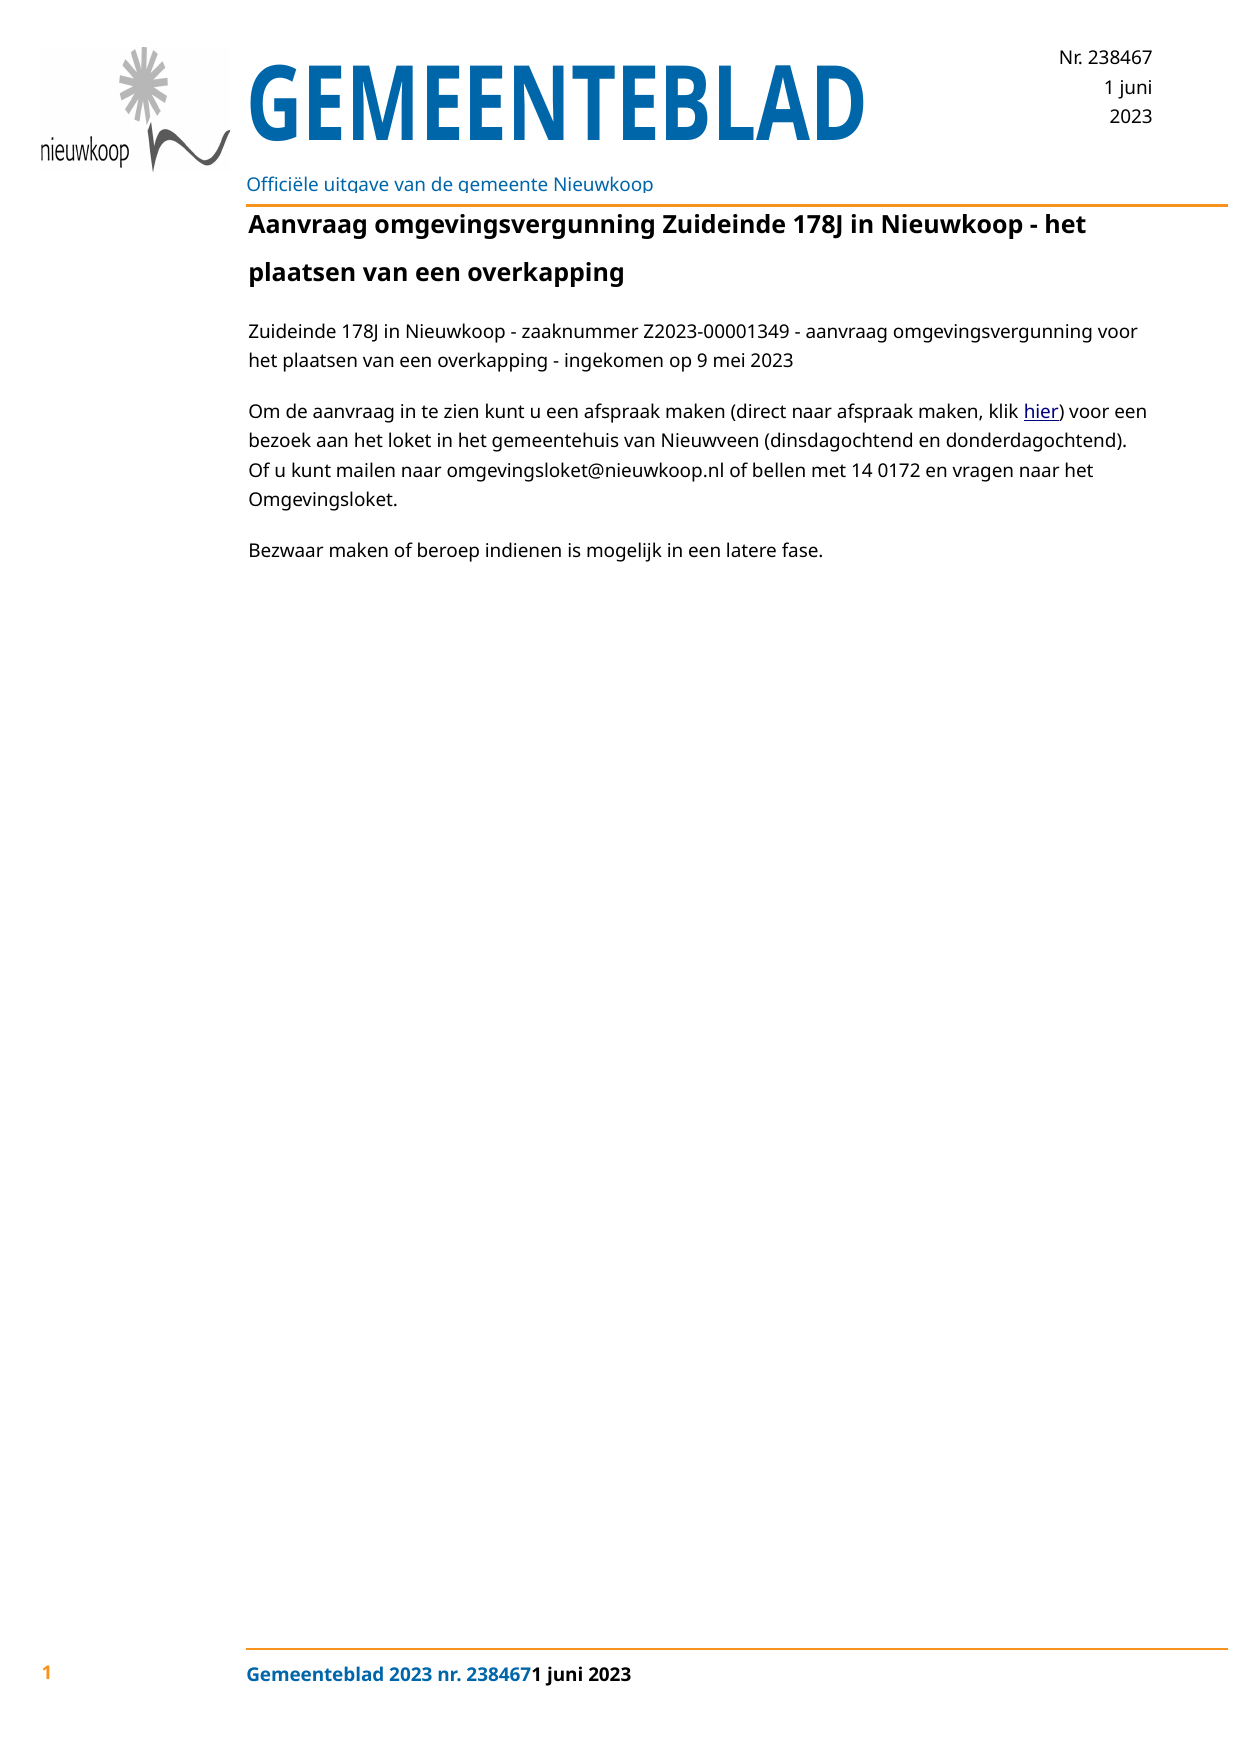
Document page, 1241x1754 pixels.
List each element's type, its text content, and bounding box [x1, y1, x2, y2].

text Zuideinde 178J in Nieuwkoop - zaaknummer Z2023-00001349 - aanvraag omgevingsvergunning voor het plaatsen van een overkapping - ingekomen op 9 mei 2023 [248, 318, 1152, 373]
text Bezwaar maken of beroep indienen is mogelijk in een latere fase. [248, 537, 1152, 563]
text Om de aanvraag in te zien kunt u een afspraak maken (direct naar afspraak maken, klik hier) voor een bezoek aan het loket in het gemeentehuis van Nieuwveen (dinsdagochtend en donderdagochtend). Of u kunt mailen naar omgevingsloket@nieuwkoop.nl of bellen met 14 0172 en vragen naar het Omgevingsloket. [248, 398, 1152, 512]
text Aanvraag omgevingsvergunning Zuideinde 178J in Nieuwkoop - het plaatsen van een overkapping [248, 207, 1152, 288]
picture [41, 47, 231, 172]
